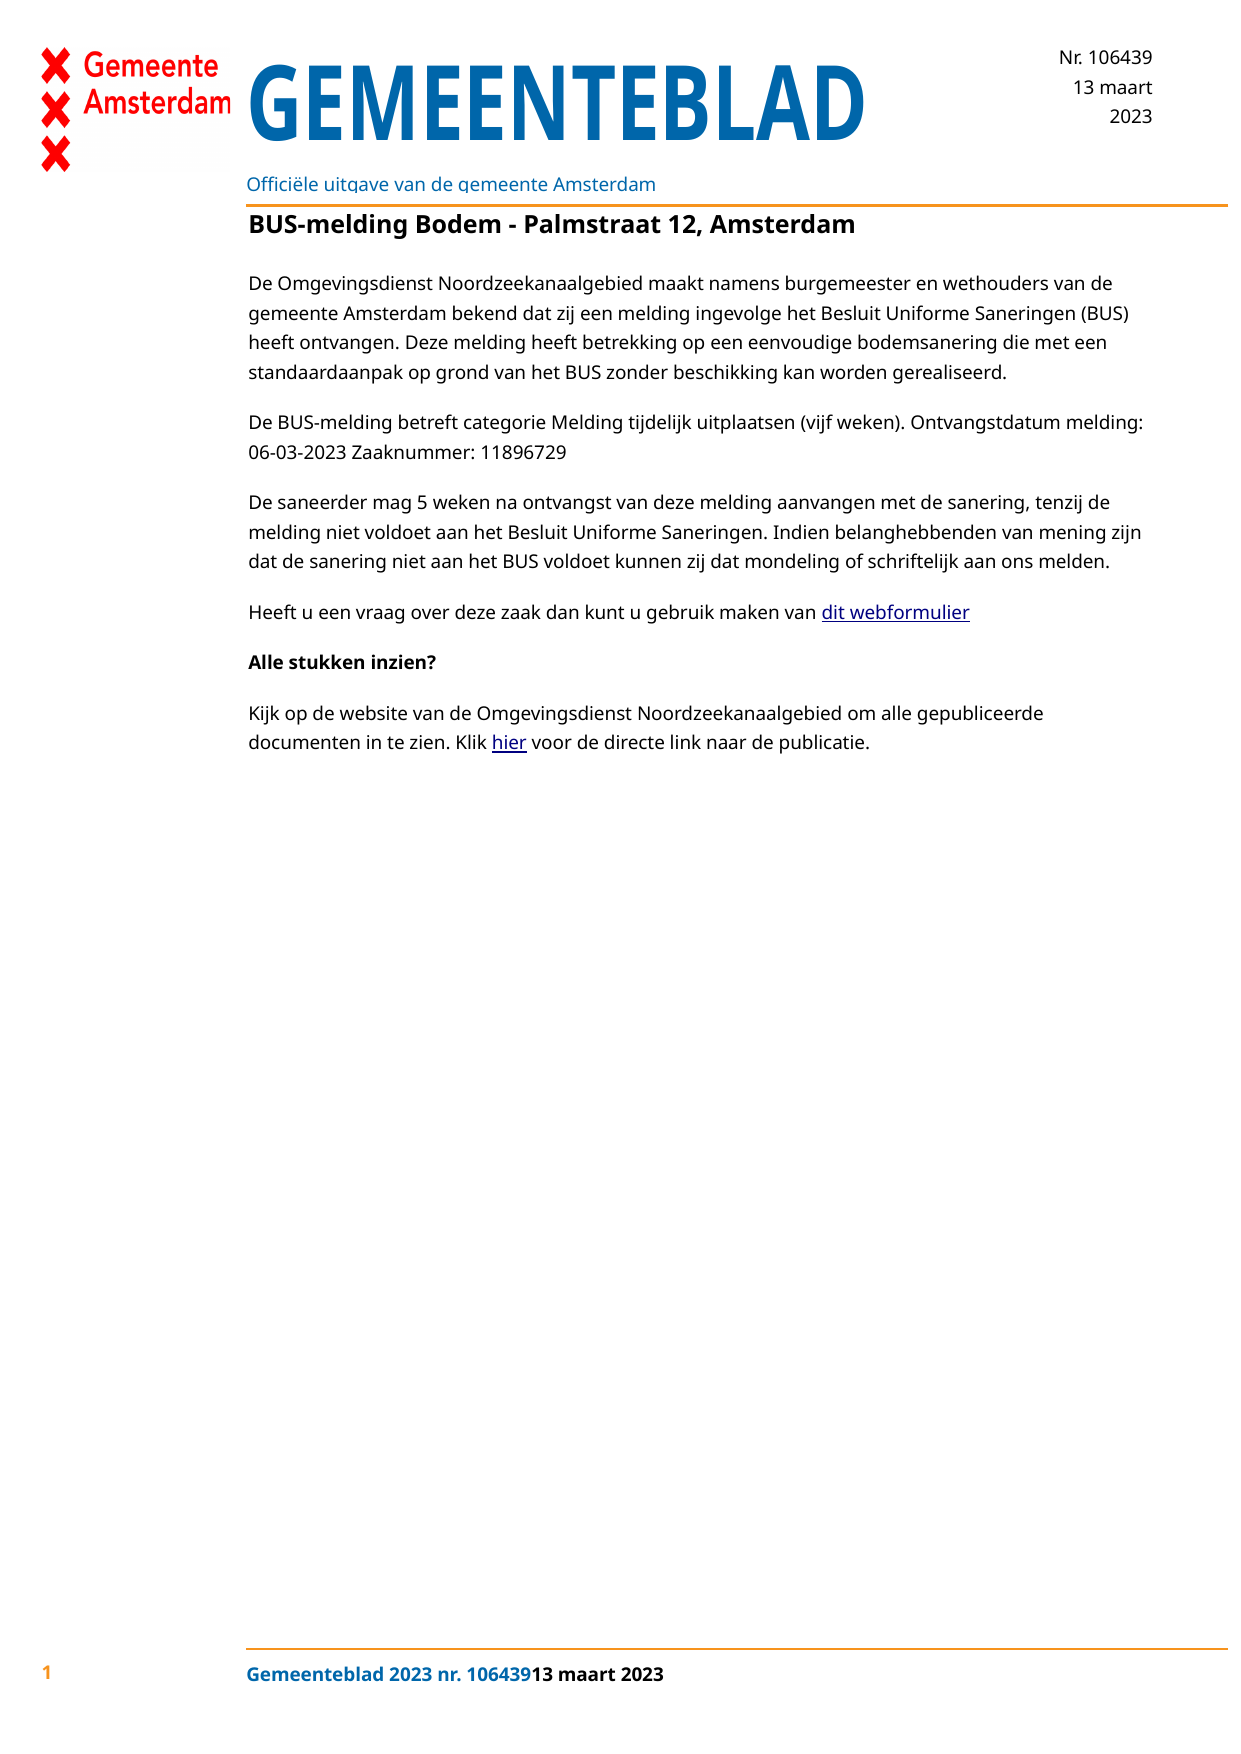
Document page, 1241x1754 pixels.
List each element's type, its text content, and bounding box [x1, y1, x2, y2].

text Alle stukken inzien? [248, 649, 1152, 675]
text De BUS-melding betreft categorie Melding tijdelijk uitplaatsen (vijf weken). Ontvangstdatum melding: 06-03-2023 Zaaknummer: 11896729 [248, 409, 1152, 465]
text De Omgevingsdienst Noordzeekanaalgebied maakt namens burgemeester en wethouders van de gemeente Amsterdam bekend dat zij een melding ingevolge het Besluit Uniforme Saneringen (BUS) heeft ontvangen. Deze melding heeft betrekking op een eenvoudige bodemsanering die met een standaardaanpak op grond van het BUS zonder beschikking kan worden gerealiseerd. [248, 270, 1152, 385]
text Kijk op de website van de Omgevingsdienst Noordzeekanaalgebied om alle gepubliceerde documenten in te zien. Klik hier voor de directe link naar de publicatie. [248, 700, 1152, 755]
picture [41, 47, 231, 172]
text De saneerder mag 5 weken na ontvangst van deze melding aanvangen met de sanering, tenzij de melding niet voldoet aan het Besluit Uniforme Saneringen. Indien belanghebbenden van mening zijn dat de sanering niet aan het BUS voldoet kunnen zij dat mondeling of schriftelijk aan ons melden. [248, 489, 1152, 574]
text BUS-melding Bodem - Palmstraat 12, Amsterdam [248, 207, 1152, 241]
text Heeft u een vraag over deze zaak dan kunt u gebruik maken van dit webformulier [248, 599, 1152, 625]
